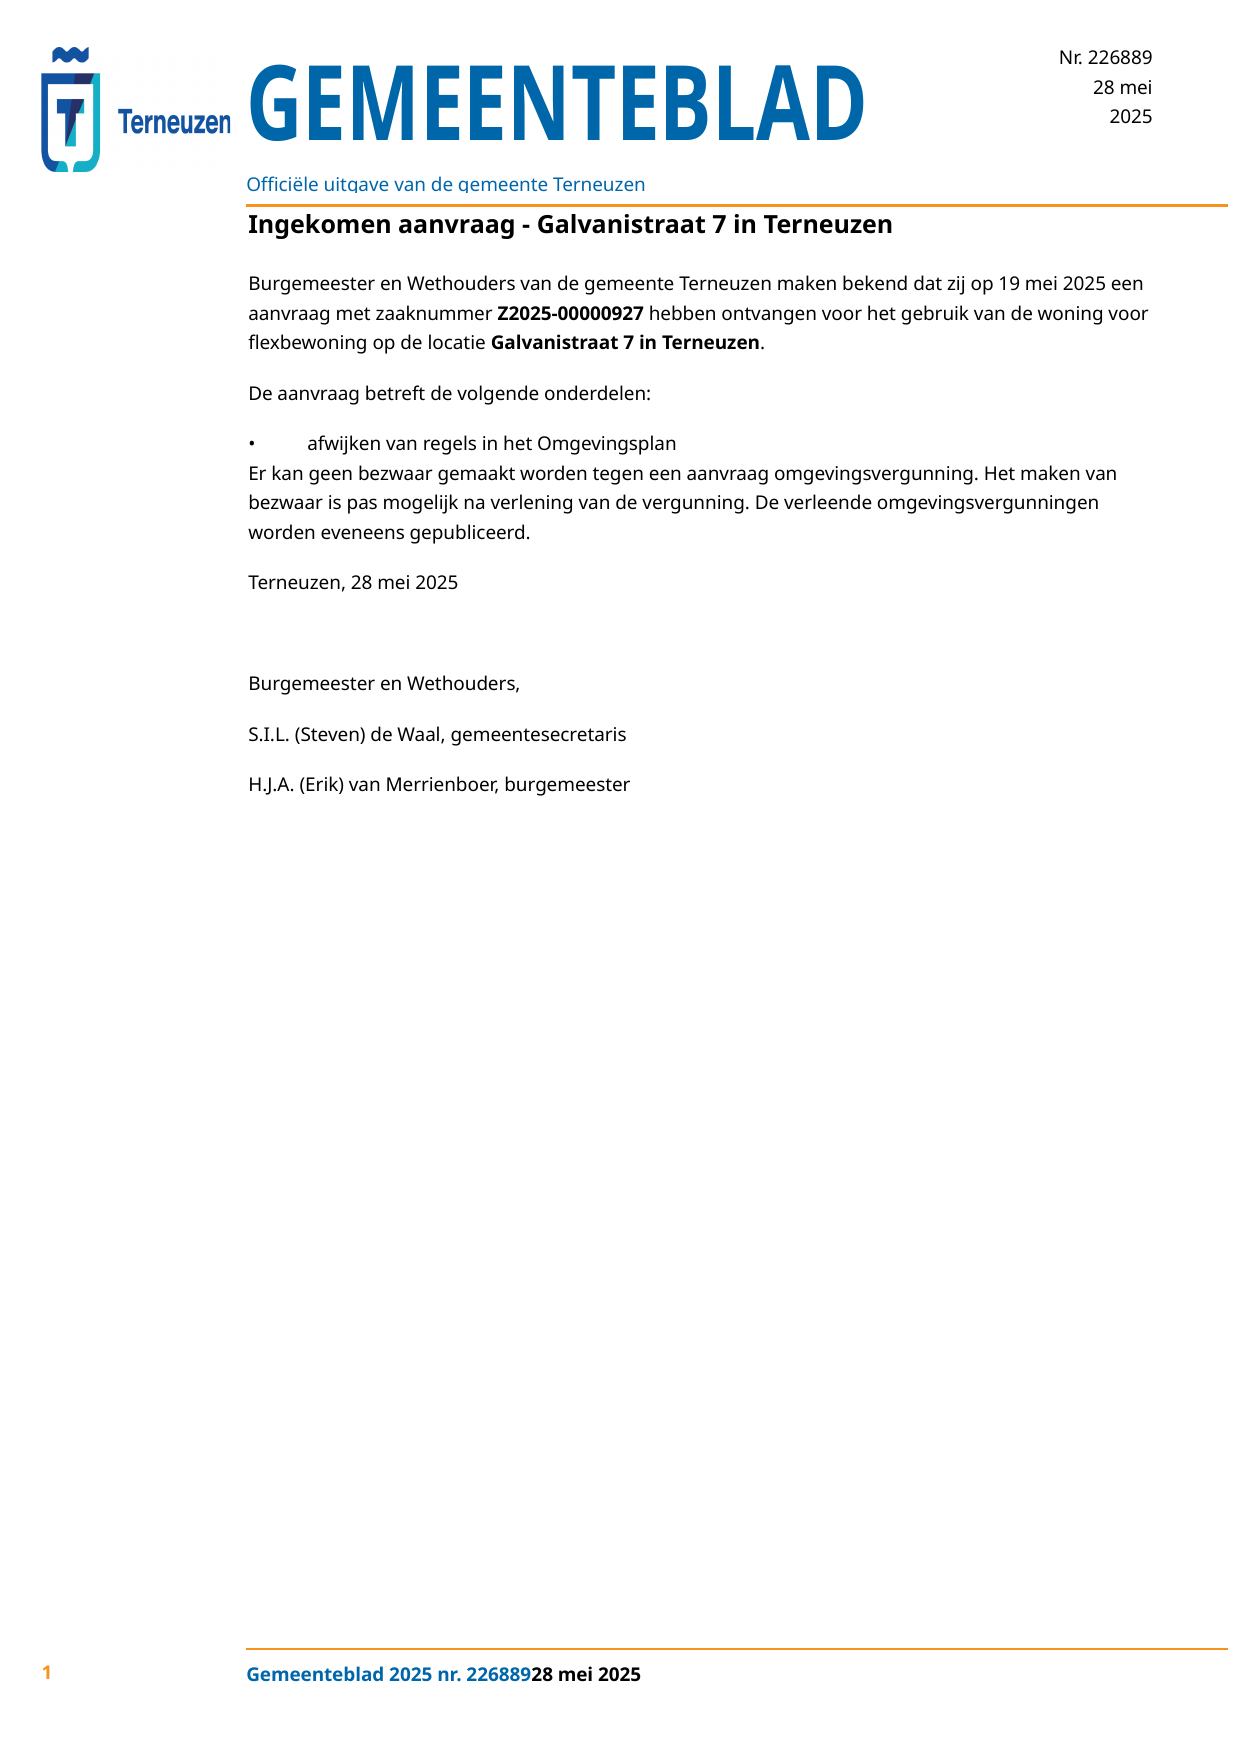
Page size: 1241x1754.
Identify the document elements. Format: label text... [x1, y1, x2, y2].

text Burgemeester en Wethouders, [248, 670, 1152, 696]
picture [41, 47, 231, 172]
text Terneuzen, 28 mei 2025 [248, 569, 1152, 595]
list afwijken van regels in het Omgevingsplan [248, 430, 1152, 456]
text Er kan geen bezwaar gemaakt worden tegen een aanvraag omgevingsvergunning. Het maken van bezwaar is pas mogelijk na verlening van de vergunning. De verleende omgevingsvergunningen worden eveneens gepubliceerd. [248, 460, 1152, 545]
text De aanvraag betreft de volgende onderdelen: [248, 380, 1152, 406]
text S.I.L. (Steven) de Waal, gemeentesecretaris [248, 721, 1152, 746]
text Burgemeester en Wethouders van de gemeente Terneuzen maken bekend dat zij op 19 mei 2025 een aanvraag met zaaknummer Z2025-00000927 hebben ontvangen voor het gebruik van de woning voor flexbewoning op de locatie Galvanistraat 7 in Terneuzen. [248, 270, 1152, 355]
text H.J.A. (Erik) van Merrienboer, burgemeester [248, 771, 1152, 797]
text Ingekomen aanvraag - Galvanistraat 7 in Terneuzen [248, 207, 1152, 241]
